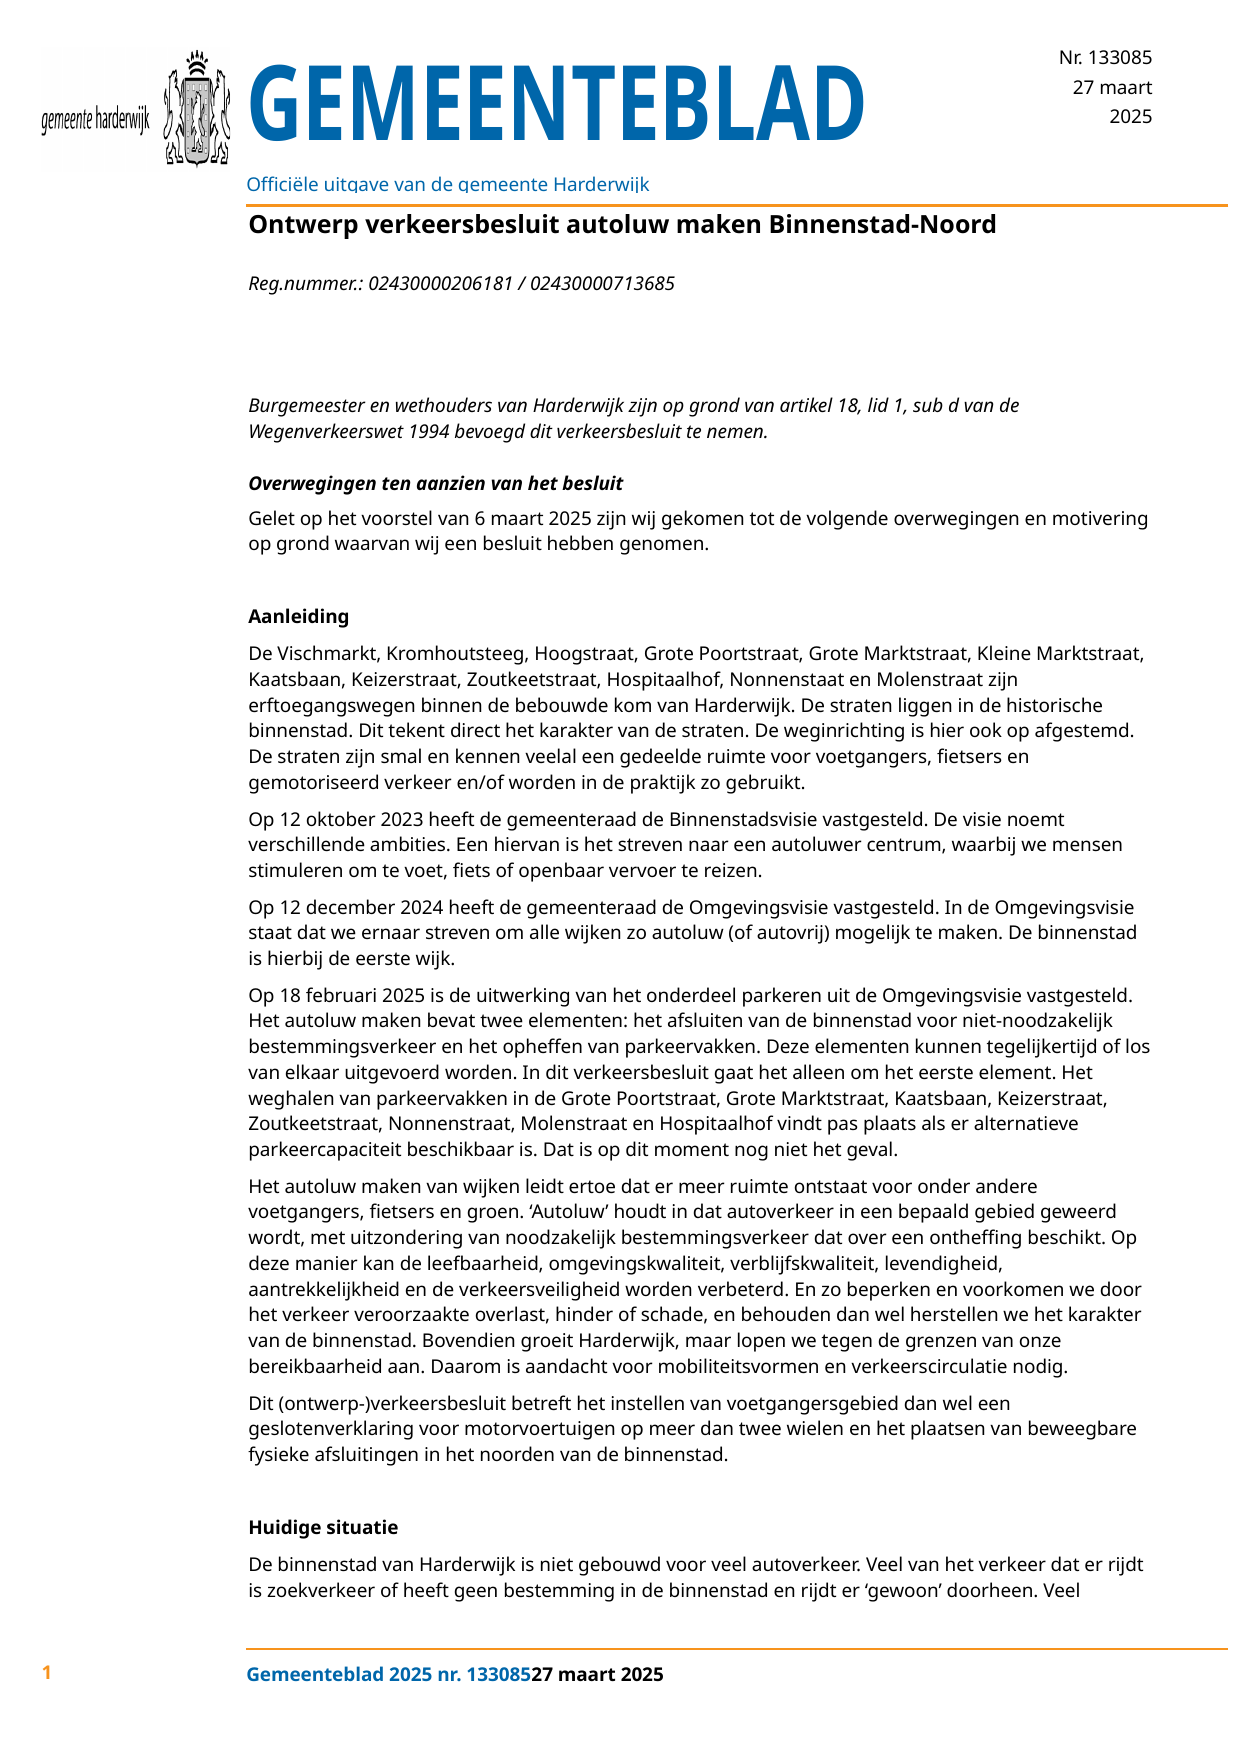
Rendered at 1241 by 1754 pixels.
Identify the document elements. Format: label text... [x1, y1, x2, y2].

text Op 18 februari 2025 is de uitwerking van het onderdeel parkeren uit de Omgevingsvisie vastgesteld. Het autoluw maken bevat twee elementen: het afsluiten van de binnenstad voor niet-noodzakelijk bestemmingsverkeer en het opheffen van parkeervakken. Deze elementen kunnen tegelijkertijd of los van elkaar uitgevoerd worden. In dit verkeersbesluit gaat het alleen om het eerste element. Het weghalen van parkeervakken in de Grote Poortstraat, Grote Marktstraat, Kaatsbaan, Keizerstraat, Zoutkeetstraat, Nonnenstraat, Molenstraat en Hospitaalhof vindt pas plaats als er alternatieve parkeercapaciteit beschikbaar is. Dat is op dit moment nog niet het geval. [248, 982, 1152, 1162]
picture [41, 47, 231, 172]
text Dit (ontwerp-)verkeersbesluit betreft het instellen van voetgangersgebied dan wel een geslotenverklaring voor motorvoertuigen op meer dan twee wielen en het plaatsen van beweegbare fysieke afsluitingen in het noorden van de binnenstad. [248, 1390, 1152, 1467]
text Op 12 december 2024 heeft de gemeenteraad de Omgevingsvisie vastgesteld. In de Omgevingsvisie staat dat we ernaar streven om alle wijken zo autoluw (of autovrij) mogelijk te maken. De binnenstad is hierbij de eerste wijk. [248, 894, 1152, 971]
text Aanleiding [248, 604, 1152, 629]
text Overwegingen ten aanzien van het besluit [248, 471, 1152, 496]
text Ontwerp verkeersbesluit autoluw maken Binnenstad-Noord [248, 207, 1152, 241]
text Het autoluw maken van wijken leidt ertoe dat er meer ruimte ontstaat voor onder andere voetgangers, fietsers en groen. ‘Autoluw’ houdt in dat autoverkeer in een bepaald gebied geweerd wordt, met uitzondering van noodzakelijk bestemmingsverkeer dat over een ontheffing beschikt. Op deze manier kan de leefbaarheid, omgevingskwaliteit, verblijfskwaliteit, levendigheid, aantrekkelijkheid en de verkeersveiligheid worden verbeterd. En zo beperken en voorkomen we door het verkeer veroorzaakte overlast, hinder of schade, en behouden dan wel herstellen we het karakter van de binnenstad. Bovendien groeit Harderwijk, maar lopen we tegen de grenzen van onze bereikbaarheid aan. Daarom is aandacht voor mobiliteitsvormen en verkeerscirculatie nodig. [248, 1173, 1152, 1379]
text De Vischmarkt, Kromhoutsteeg, Hoogstraat, Grote Poortstraat, Grote Marktstraat, Kleine Marktstraat, Kaatsbaan, Keizerstraat, Zoutkeetstraat, Hospitaalhof, Nonnenstaat en Molenstraat zijn erftoegangswegen binnen de bebouwde kom van Harderwijk. De straten liggen in de historische binnenstad. Dit tekent direct het karakter van de straten. De weginrichting is hier ook op afgestemd. De straten zijn smal en kennen veelal een gedeelde ruimte voor voetgangers, fietsers en gemotoriseerd verkeer en/of worden in de praktijk zo gebruikt. [248, 640, 1152, 795]
text Burgemeester en wethouders van Harderwijk zijn op grond van artikel 18, lid 1, sub d van de Wegenverkeerswet 1994 bevoegd dit verkeersbesluit te nemen. [248, 392, 1152, 443]
text Gelet op het voorstel van 6 maart 2025 zijn wij gekomen tot de volgende overwegingen en motivering op grond waarvan wij een besluit hebben genomen. [248, 505, 1152, 556]
text Huidige situatie [248, 1514, 1152, 1540]
text Op 12 oktober 2023 heeft de gemeenteraad de Binnenstadsvisie vastgesteld. De visie noemt verschillende ambities. Een hiervan is het streven naar een autoluwer centrum, waarbij we mensen stimuleren om te voet, fiets of openbaar vervoer te reizen. [248, 806, 1152, 883]
text De binnenstad van Harderwijk is niet gebouwd voor veel autoverkeer. Veel van het verkeer dat er rijdt is zoekverkeer of heeft geen bestemming in de binnenstad en rijdt er ‘gewoon’ doorheen. Veel [248, 1551, 1152, 1603]
text Reg.nummer.: 02430000206181 / 02430000713685 [248, 270, 1152, 296]
